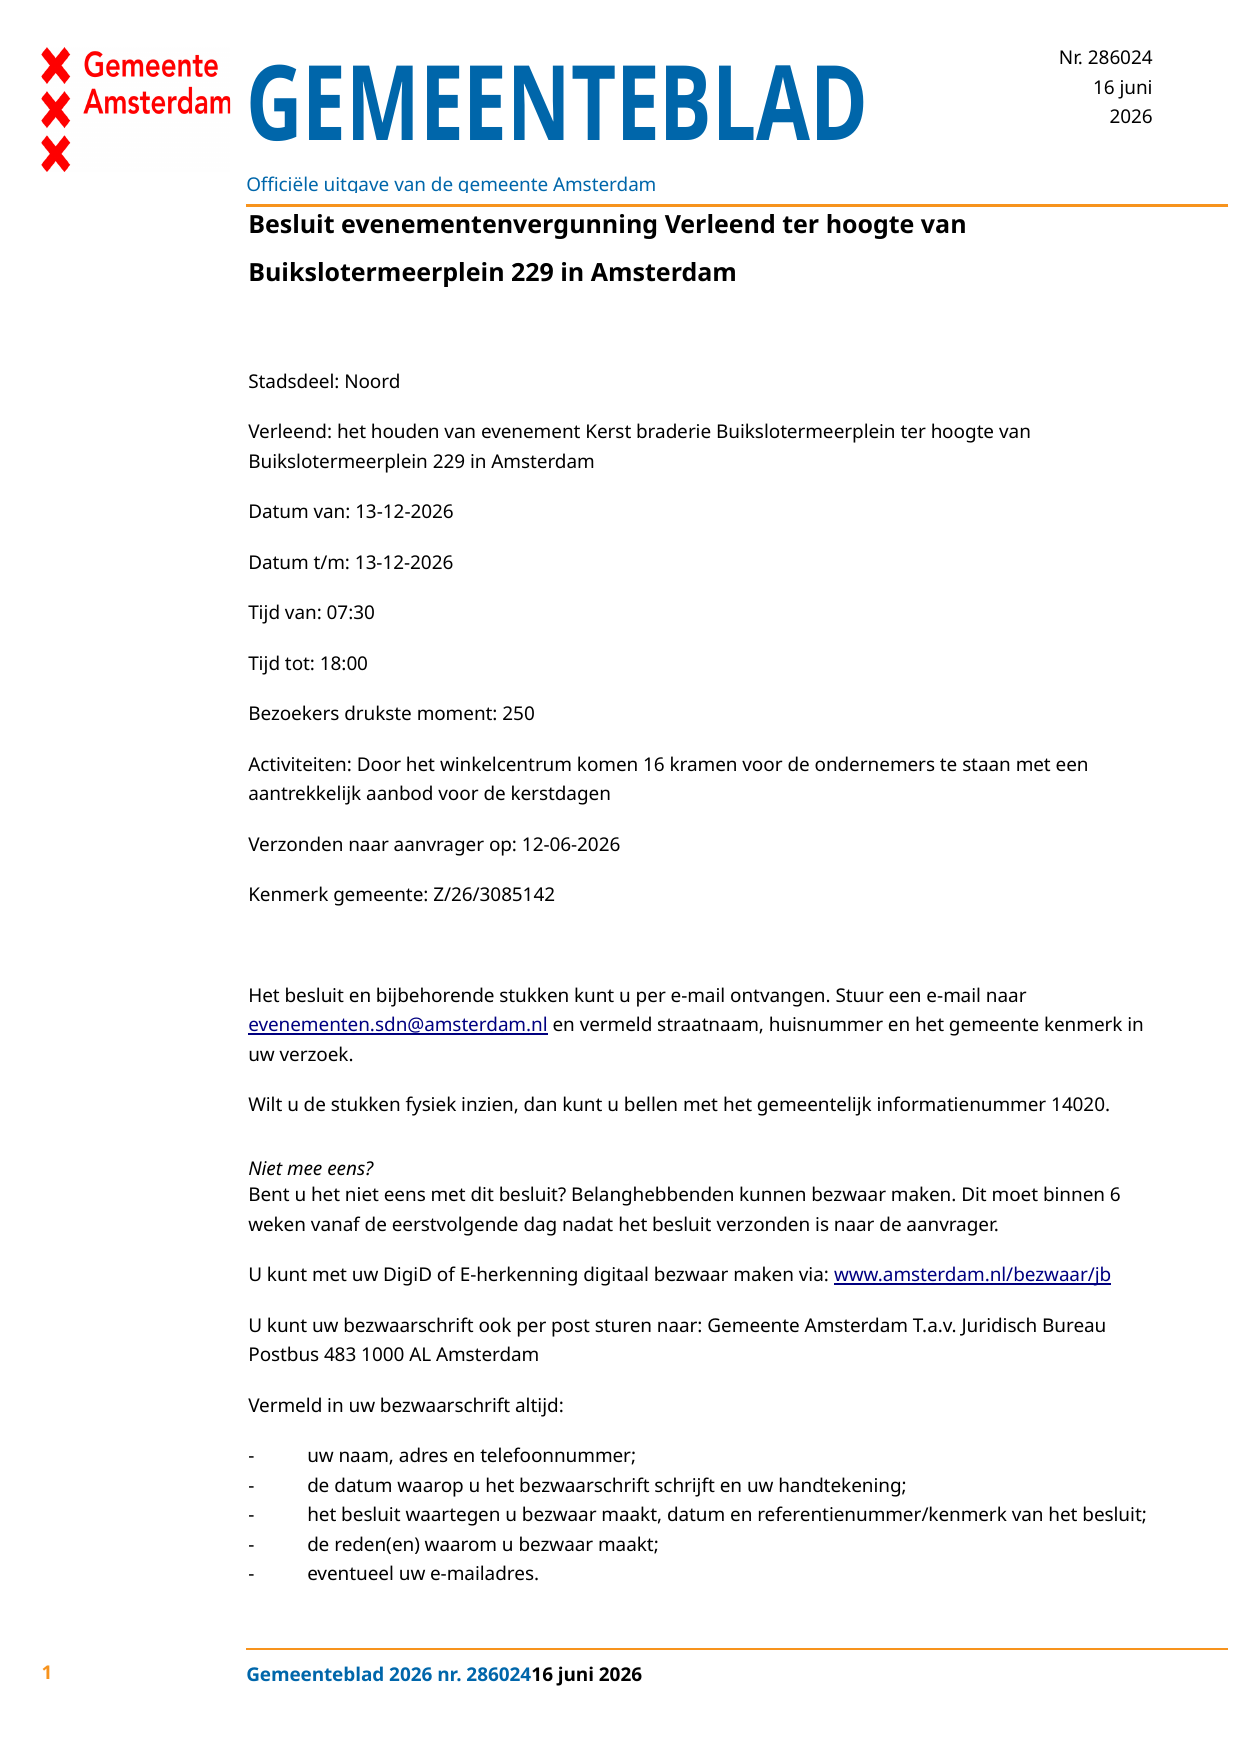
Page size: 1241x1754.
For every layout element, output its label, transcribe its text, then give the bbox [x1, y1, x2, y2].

text Niet mee eens? [248, 1156, 1152, 1181]
text Bezoekers drukste moment: 250 [248, 700, 1152, 726]
list de reden(en) waarom u bezwaar maakt; [248, 1531, 1152, 1557]
text Tijd tot: 18:00 [248, 650, 1152, 676]
list het besluit waartegen u bezwaar maakt, datum en referentienummer/kenmerk van het besluit; [248, 1501, 1152, 1527]
text Tijd van: 07:30 [248, 599, 1152, 625]
text Bent u het niet eens met dit besluit? Belanghebbenden kunnen bezwaar maken. Dit moet binnen 6 weken vanaf de eerstvolgende dag nadat het besluit verzonden is naar de aanvrager. [248, 1181, 1152, 1237]
text Wilt u de stukken fysiek inzien, dan kunt u bellen met het gemeentelijk informatienummer 14020. [248, 1092, 1152, 1117]
text Datum van: 13-12-2026 [248, 499, 1152, 524]
text Het besluit en bijbehorende stukken kunt u per e-mail ontvangen. Stuur een e-mail naar evenementen.sdn@amsterdam.nl en vermeld straatnaam, huisnummer en het gemeente kenmerk in uw verzoek. [248, 982, 1152, 1067]
list de datum waarop u het bezwaarschrift schrijft en uw handtekening; [248, 1472, 1152, 1497]
picture [41, 47, 231, 172]
text Verzonden naar aanvrager op: 12-06-2026 [248, 831, 1152, 857]
text Verleend: het houden van evenement Kerst braderie Buikslotermeerplein ter hoogte van Buikslotermeerplein 229 in Amsterdam [248, 419, 1152, 474]
text U kunt met uw DigiD of E-herkenning digitaal bezwaar maken via: www.amsterdam.nl/bezwaar/jb [248, 1261, 1152, 1287]
text Activiteiten: Door het winkelcentrum komen 16 kramen voor de ondernemers te staan met een aantrekkelijk aanbod voor de kerstdagen [248, 751, 1152, 806]
text Datum t/m: 13-12-2026 [248, 549, 1152, 575]
list eventueel uw e-mailadres. [248, 1561, 1152, 1586]
text Stadsdeel: Noord [248, 368, 1152, 394]
list uw naam, adres en telefoonnummer; [248, 1442, 1152, 1468]
text Kenmerk gemeente: Z/26/3085142 [248, 881, 1152, 907]
text Vermeld in uw bezwaarschrift altijd: [248, 1392, 1152, 1417]
text Besluit evenementenvergunning Verleend ter hoogte van Buikslotermeerplein 229 in Amsterdam [248, 207, 1152, 288]
text U kunt uw bezwaarschrift ook per post sturen naar: Gemeente Amsterdam T.a.v. Juridisch Bureau Postbus 483 1000 AL Amsterdam [248, 1312, 1152, 1367]
